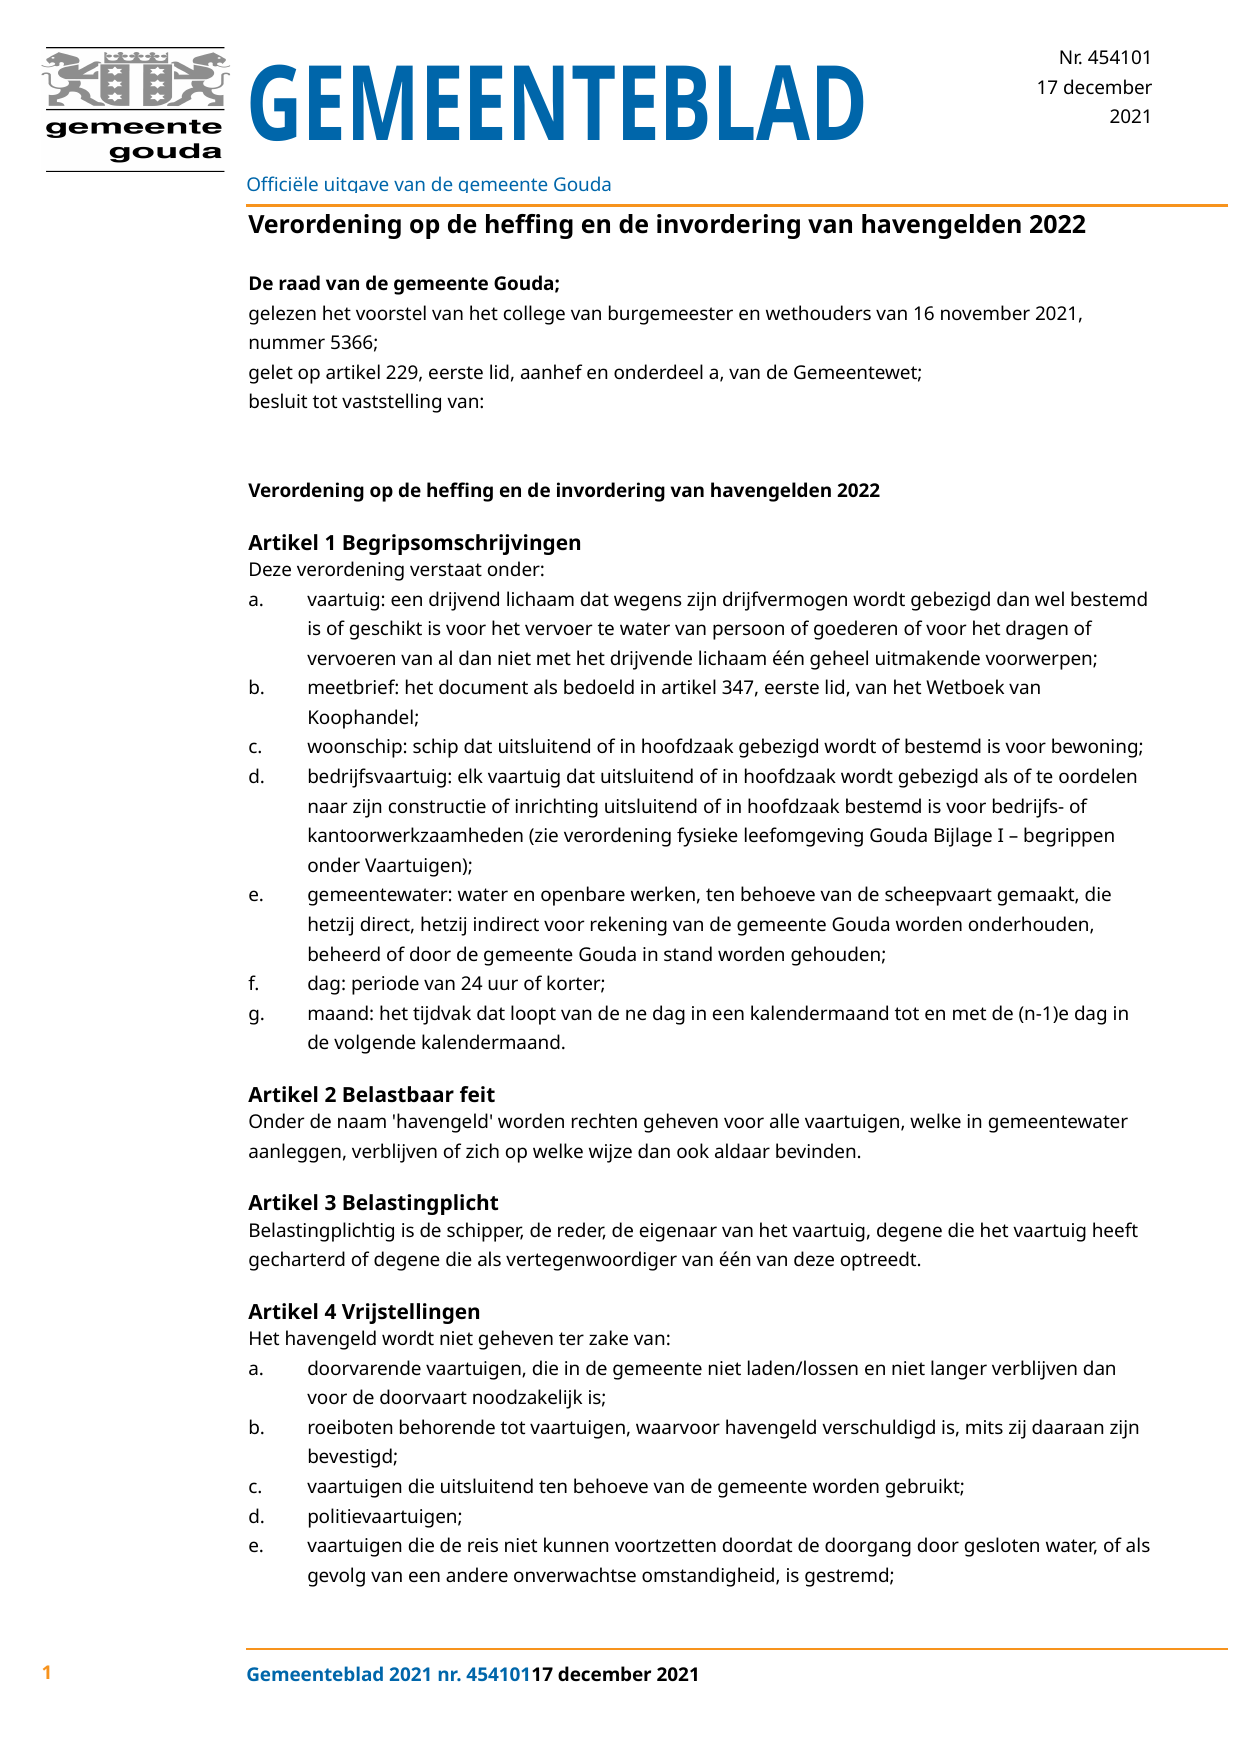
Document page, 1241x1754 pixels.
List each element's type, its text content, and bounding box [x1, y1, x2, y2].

text Artikel 4 Vrijstellingen [248, 1297, 1152, 1325]
list bedrijfsvaartuig: elk vaartuig dat uitsluitend of in hoofdzaak wordt gebezigd als of te oordelen naar zijn constructie of inrichting uitsluitend of in hoofdzaak bestemd is voor bedrijfs- of kantoorwerkzaamheden (zie verordening fysieke leefomgeving Gouda Bijlage I – begrippen onder Vaartuigen); [248, 763, 1152, 878]
list woonschip: schip dat uitsluitend of in hoofdzaak gebezigd wordt of bestemd is voor bewoning; [248, 734, 1152, 759]
list vaartuigen die de reis niet kunnen voortzetten doordat de doorgang door gesloten water, of als gevolg van een andere onverwachtse omstandigheid, is gestremd; [248, 1532, 1152, 1588]
list politievaartuigen; [248, 1503, 1152, 1528]
text besluit tot vaststelling van: [248, 389, 1152, 414]
list gemeentewater: water en openbare werken, ten behoeve van de scheepvaart gemaakt, die hetzij direct, hetzij indirect voor rekening van de gemeente Gouda worden onderhouden, beheerd of door de gemeente Gouda in stand worden gehouden; [248, 882, 1152, 967]
list vaartuigen die uitsluitend ten behoeve van de gemeente worden gebruikt; [248, 1473, 1152, 1499]
list meetbrief: het document als bedoeld in artikel 347, eerste lid, van het Wetboek van Koophandel; [248, 674, 1152, 730]
list roeiboten behorende tot vaartuigen, waarvoor havengeld verschuldigd is, mits zij daaraan zijn bevestigd; [248, 1414, 1152, 1469]
text gelezen het voorstel van het college van burgemeester en wethouders van 16 november 2021, nummer 5366; [248, 300, 1152, 355]
text Deze verordening verstaat onder: [248, 556, 1152, 582]
text Artikel 1 Begripsomschrijvingen [248, 528, 1152, 556]
list vaartuig: een drijvend lichaam dat wegens zijn drijfvermogen wordt gebezigd dan wel bestemd is of geschikt is voor het vervoer te water van persoon of goederen of voor het dragen of vervoeren van al dan niet met het drijvende lichaam één geheel uitmakende voorwerpen; [248, 586, 1152, 671]
text Belastingplichtig is de schipper, de reder, de eigenaar van het vaartuig, degene die het vaartuig heeft gecharterd of degene die als vertegenwoordiger van één van deze optreedt. [248, 1217, 1152, 1272]
text De raad van de gemeente Gouda; [248, 270, 1152, 296]
list dag: periode van 24 uur of korter; [248, 970, 1152, 996]
text Verordening op de heffing en de invordering van havengelden 2022 [248, 477, 1152, 503]
text Het havengeld wordt niet geheven ter zake van: [248, 1325, 1152, 1351]
text Artikel 2 Belastbaar feit [248, 1080, 1152, 1108]
picture [41, 47, 231, 172]
list maand: het tijdvak dat loopt van de ne dag in een kalendermaand tot en met de (n-1)e dag in de volgende kalendermaand. [248, 1000, 1152, 1055]
text gelet op artikel 229, eerste lid, aanhef en onderdeel a, van de Gemeentewet; [248, 359, 1152, 385]
text Artikel 3 Belastingplicht [248, 1188, 1152, 1217]
text Verordening op de heffing en de invordering van havengelden 2022 [248, 207, 1152, 241]
text Onder de naam 'havengeld' worden rechten geheven voor alle vaartuigen, welke in gemeentewater aanleggen, verblijven of zich op welke wijze dan ook aldaar bevinden. [248, 1108, 1152, 1164]
list doorvarende vaartuigen, die in de gemeente niet laden/lossen en niet langer verblijven dan voor de doorvaart noodzakelijk is; [248, 1355, 1152, 1410]
